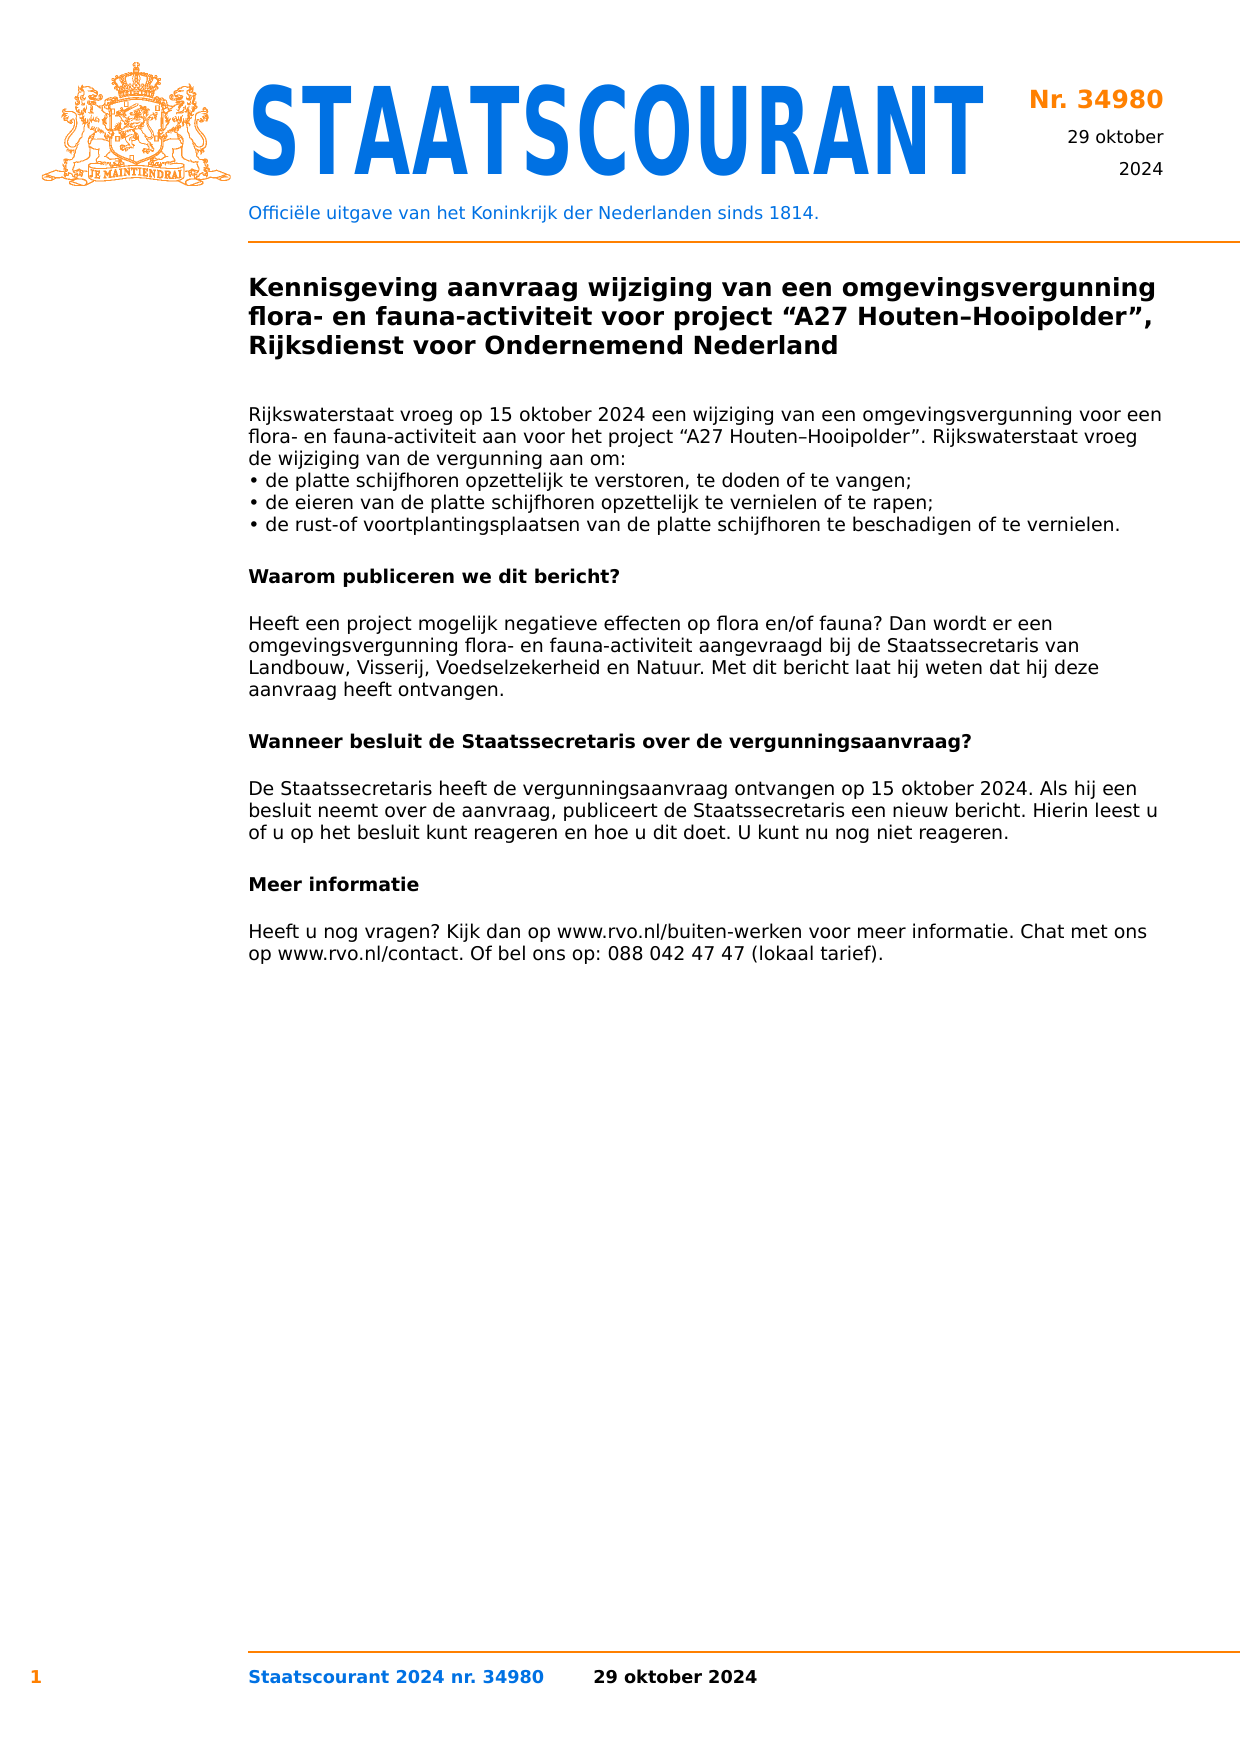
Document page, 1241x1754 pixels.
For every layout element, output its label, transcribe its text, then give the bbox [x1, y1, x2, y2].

subtitle Wanneer besluit de Staatssecretaris over de vergunningsaanvraag? [248, 731, 1163, 753]
text Heeft u nog vragen? Kijk dan op www.rvo.nl/buiten-werken voor meer informatie. Chat met ons op www.rvo.nl/contact. Of bel ons op: 088 042 47 47 (lokaal tarief). [248, 921, 1163, 965]
table_cell Officiële uitgave van het Koninkrijk der Nederlanden sinds 1814. [248, 203, 1240, 241]
table_header Nr. 34980 [998, 62, 1240, 121]
subtitle Kennisgeving aanvraag wijziging van een omgevingsvergunning flora- en fauna-activiteit voor project “A27 Houten–Hooipolder”, Rijksdienst voor Ondernemend Nederland [248, 273, 1163, 361]
table_header [25, 62, 248, 241]
table_header STAATSCOURANT [248, 62, 998, 203]
text • de eieren van de platte schijfhoren opzettelijk te vernielen of te rapen; [248, 492, 1163, 514]
picture [41, 62, 231, 186]
table_cell 2024 [998, 153, 1240, 203]
text • de platte schijfhoren opzettelijk te verstoren, te doden of te vangen; [248, 470, 1163, 492]
text Rijkswaterstaat vroeg op 15 oktober 2024 een wijziging van een omgevingsvergunning voor een flora- en fauna-activiteit aan voor het project “A27 Houten–Hooipolder”. Rijkswaterstaat vroeg de wijziging van de vergunning aan om: [248, 404, 1163, 470]
text Heeft een project mogelijk negatieve effecten op flora en/of fauna? Dan wordt er een omgevingsvergunning flora- en fauna-activiteit aangevraagd bij de Staatssecretaris van Landbouw, Visserij, Voedselzekerheid en Natuur. Met dit bericht laat hij weten dat hij deze aanvraag heeft ontvangen. [248, 613, 1163, 701]
text De Staatssecretaris heeft de vergunningsaanvraag ontvangen op 15 oktober 2024. Als hij een besluit neemt over de aanvraag, publiceert de Staatssecretaris een nieuw bericht. Hierin leest u of u op het besluit kunt reageren en hoe u dit doet. U kunt nu nog niet reageren. [248, 778, 1163, 844]
text • de rust-of voortplantingsplaatsen van de platte schijfhoren te beschadigen of te vernielen. [248, 514, 1163, 536]
subtitle Waarom publiceren we dit bericht? [248, 566, 1163, 588]
table_cell 29 oktober [998, 121, 1240, 153]
subtitle Meer informatie [248, 874, 1163, 896]
